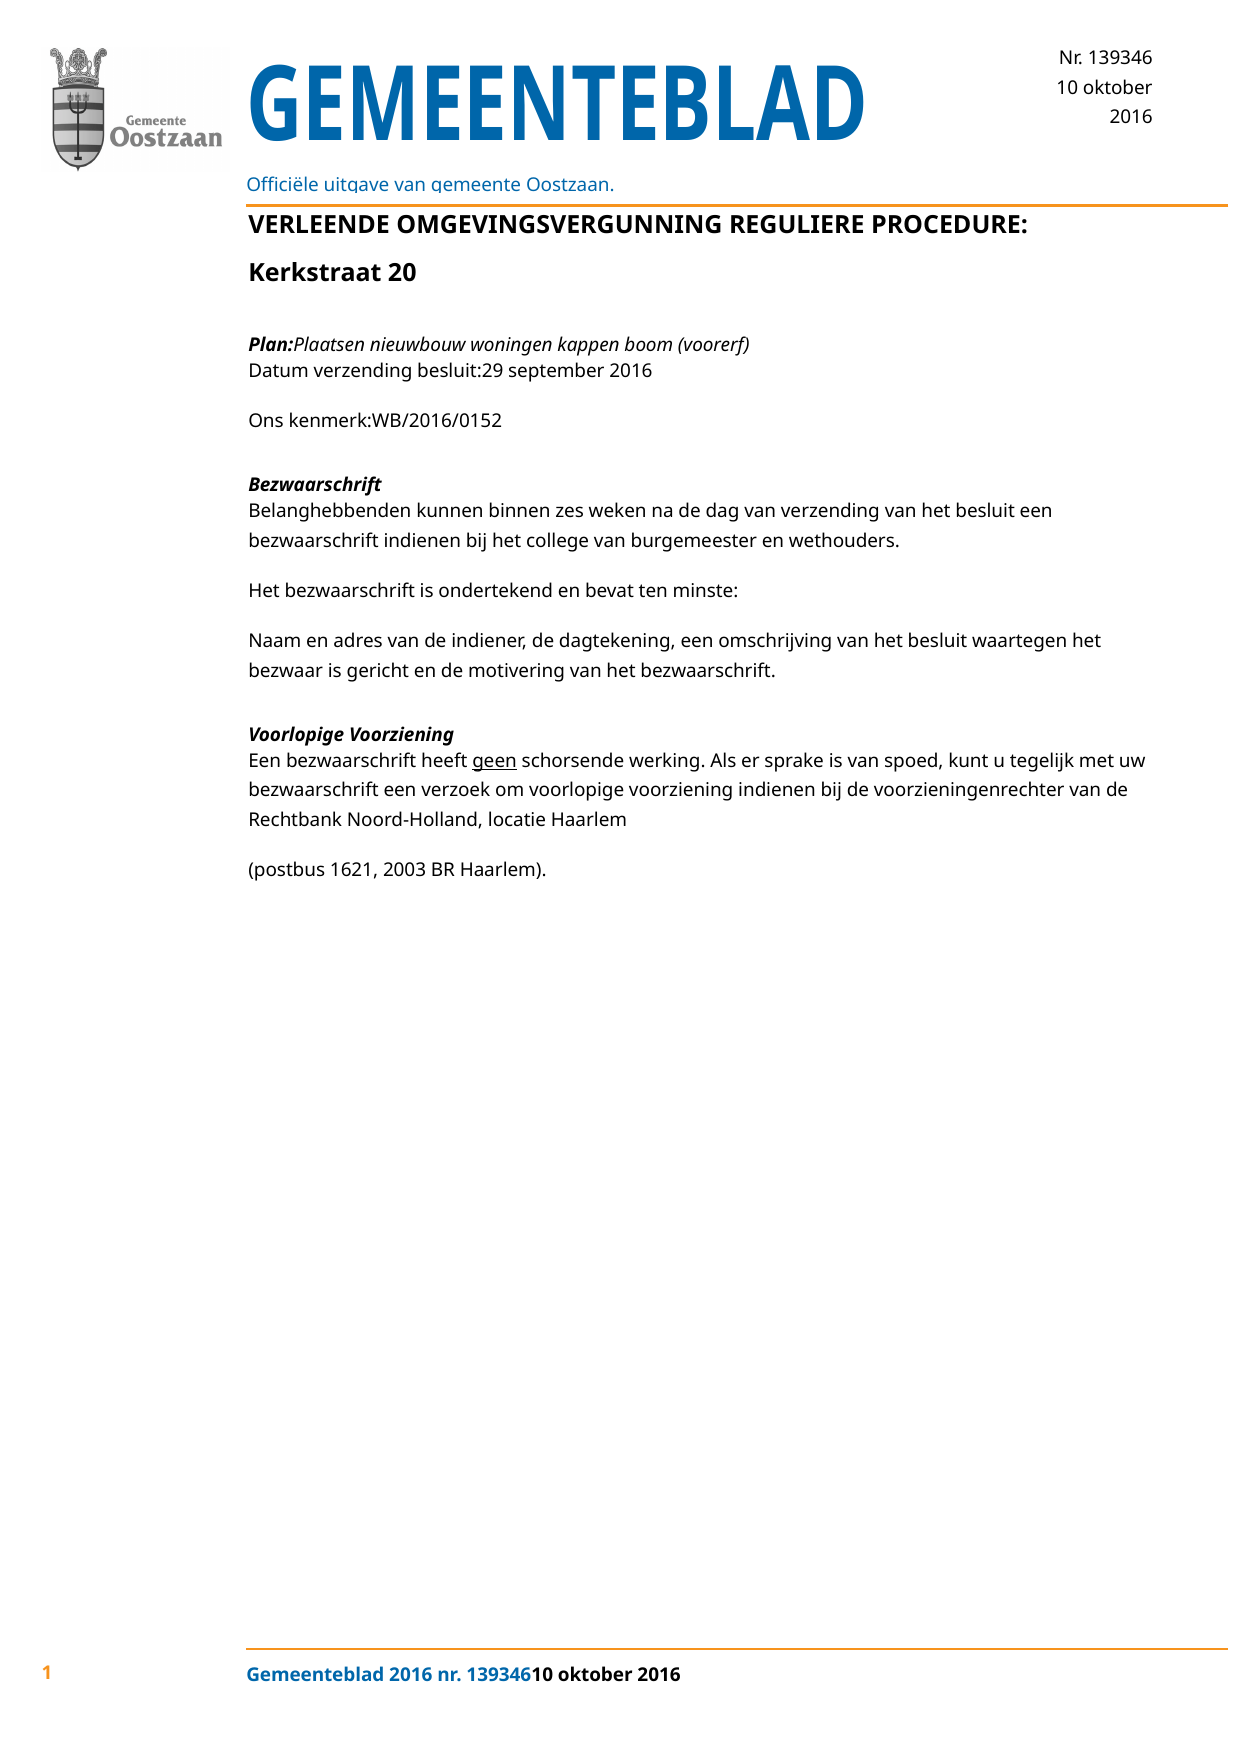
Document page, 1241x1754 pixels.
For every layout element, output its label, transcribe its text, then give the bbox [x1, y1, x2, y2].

text Het bezwaarschrift is ondertekend en bevat ten minste: [248, 577, 1152, 603]
text Voorlopige Voorziening [248, 721, 1152, 747]
text Plan:Plaatsen nieuwbouw woningen kappen boom (voorerf) [248, 331, 1152, 357]
text VERLEENDE OMGEVINGSVERGUNNING REGULIERE PROCEDURE: Kerkstraat 20 [248, 207, 1152, 288]
text Belanghebbenden kunnen binnen zes weken na de dag van verzending van het besluit een bezwaarschrift indienen bij het college van burgemeester en wethouders. [248, 497, 1152, 553]
text Naam en adres van de indiener, de dagtekening, een omschrijving van het besluit waartegen het bezwaar is gericht en de motivering van het bezwaarschrift. [248, 628, 1152, 683]
picture [41, 47, 231, 172]
text Ons kenmerk:WB/2016/0152 [248, 408, 1152, 433]
text Bezwaarschrift [248, 472, 1152, 497]
text Datum verzending besluit:29 september 2016 [248, 357, 1152, 383]
text Een bezwaarschrift heeft geen schorsende werking. Als er sprake is van spoed, kunt u tegelijk met uw bezwaarschrift een verzoek om voorlopige voorziening indienen bij de voorzieningenrechter van de Rechtbank Noord-Holland, locatie Haarlem [248, 747, 1152, 832]
text (postbus 1621, 2003 BR Haarlem). [248, 857, 1152, 882]
